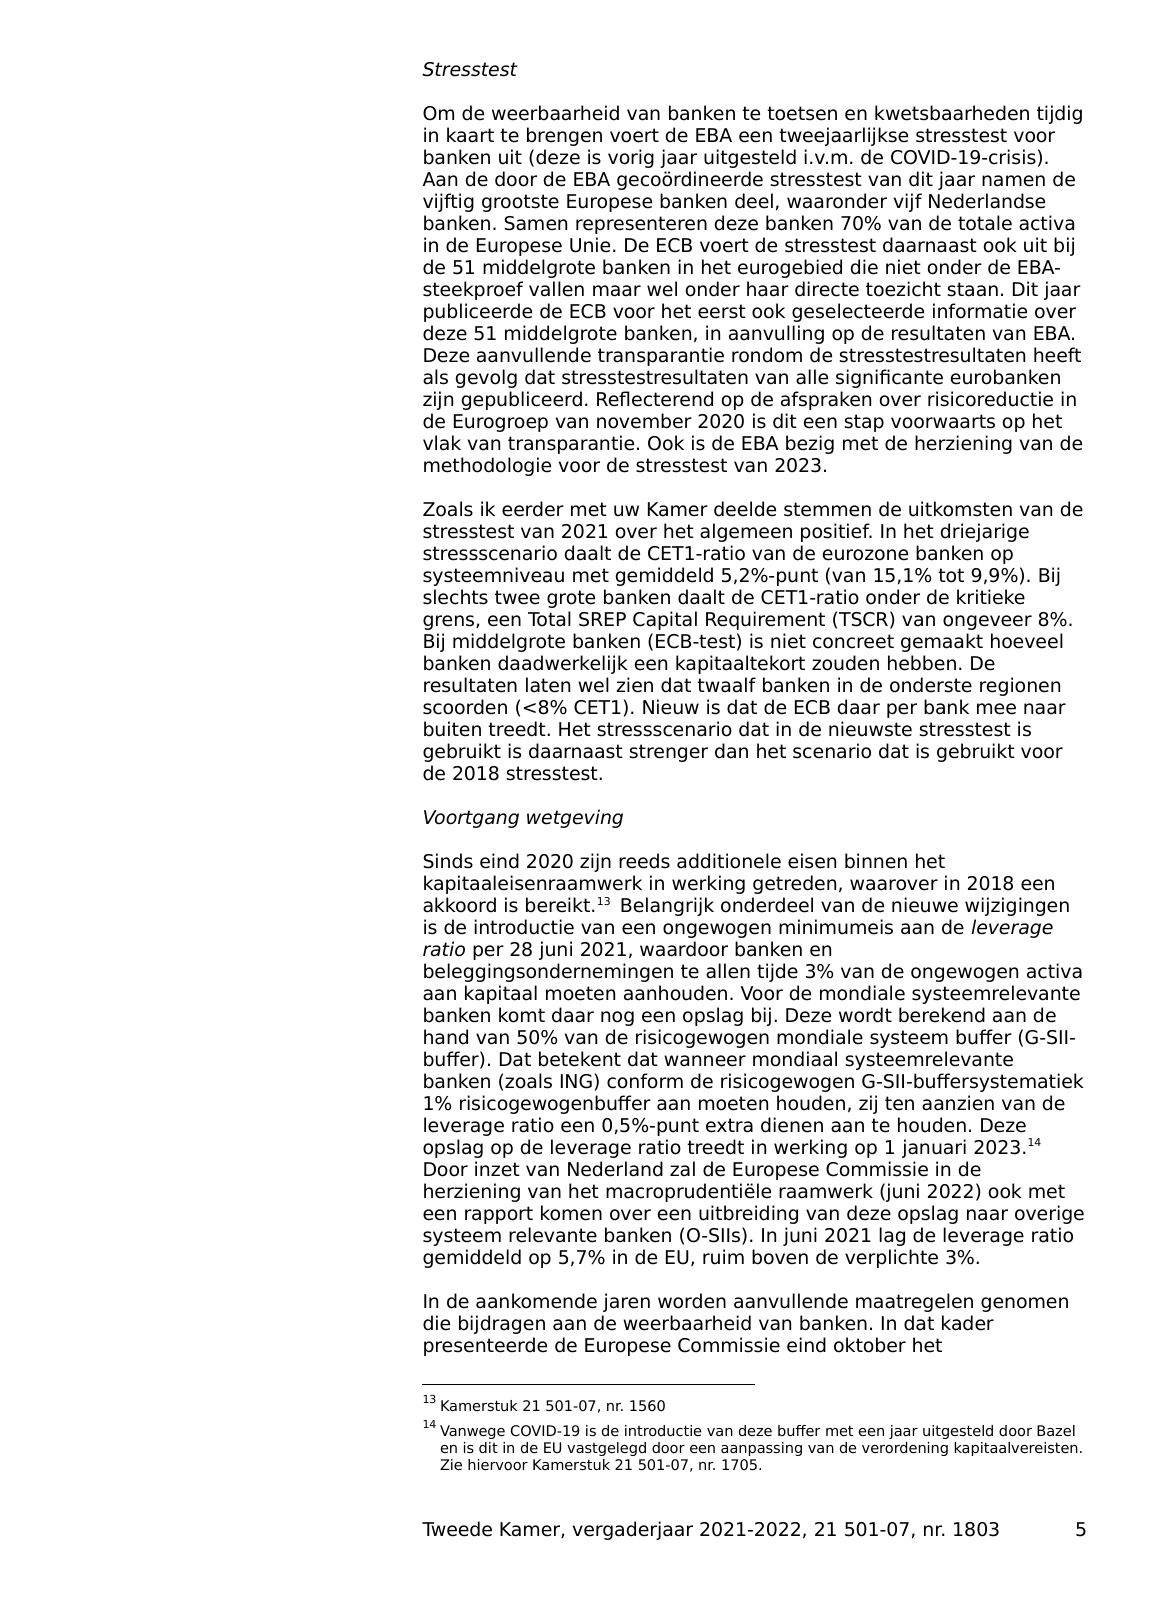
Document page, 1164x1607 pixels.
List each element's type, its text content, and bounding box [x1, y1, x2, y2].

text In de aankomende jaren worden aanvullende maatregelen genomen die bijdragen aan de weerbaarheid van banken. In dat kader presenteerde de Europese Commissie eind oktober het [422, 1291, 1087, 1357]
text Vanwege COVID-19 is de introductie van deze buffer met een jaar uitgesteld door Bazel en is dit in de EU vastgelegd door een aanpassing van de verordening kapitaalvereisten. Zie hiervoor Kamerstuk 21 501-07, nr. 1705. [422, 1418, 1087, 1474]
text Om de weerbaarheid van banken te toetsen en kwetsbaarheden tijdig in kaart te brengen voert de EBA een tweejaarlijkse stresstest voor banken uit (deze is vorig jaar uitgesteld i.v.m. de COVID-19-crisis). Aan de door de EBA gecoördineerde stresstest van dit jaar namen de vijftig grootste Europese banken deel, waaronder vijf Nederlandse banken. Samen representeren deze banken 70% van de totale activa in de Europese Unie. De ECB voert de stresstest daarnaast ook uit bij de 51 middelgrote banken in het eurogebied die niet onder de EBA-steekproef vallen maar wel onder haar directe toezicht staan. Dit jaar publiceerde de ECB voor het eerst ook geselecteerde informatie over deze 51 middelgrote banken, in aanvulling op de resultaten van EBA. Deze aanvullende transparantie rondom de stresstestresultaten heeft als gevolg dat stresstestresultaten van alle significante eurobanken zijn gepubliceerd. Reflecterend op de afspraken over risicoreductie in de Eurogroep van november 2020 is dit een stap voorwaarts op het vlak van transparantie. Ook is de EBA bezig met de herziening van de methodologie voor de stresstest van 2023. [422, 103, 1087, 477]
text Sinds eind 2020 zijn reeds additionele eisen binnen het kapitaaleisenraamwerk in werking getreden, waarover in 2018 een akkoord is bereikt. Belangrijk onderdeel van de nieuwe wijzigingen is de introductie van een ongewogen minimumeis aan de leverage ratio per 28 juni 2021, waardoor banken en beleggingsondernemingen te allen tijde 3% van de ongewogen activa aan kapitaal moeten aanhouden. Voor de mondiale systeemrelevante banken komt daar nog een opslag bij. Deze wordt berekend aan de hand van 50% van de risicogewogen mondiale systeem buffer (G-SII-buffer). Dat betekent dat wanneer mondiaal systeemrelevante banken (zoals ING) conform de risicogewogen G-SII-buffersystematiek 1% risicogewogenbuffer aan moeten houden, zij ten aanzien van de leverage ratio een 0,5%-punt extra dienen aan te houden. Deze opslag op de leverage ratio treedt in werking op 1 januari 2023. Door inzet van Nederland zal de Europese Commissie in de herziening van het macroprudentiële raamwerk (juni 2022) ook met een rapport komen over een uitbreiding van deze opslag naar overige systeem relevante banken (O-SIIs). In juni 2021 lag de leverage ratio gemiddeld op 5,7% in de EU, ruim boven de verplichte 3%. [422, 851, 1087, 1269]
subtitle Voortgang wetgeving [422, 807, 1087, 829]
text Zoals ik eerder met uw Kamer deelde stemmen de uitkomsten van de stresstest van 2021 over het algemeen positief. In het driejarige stressscenario daalt de CET1-ratio van de eurozone banken op systeemniveau met gemiddeld 5,2%-punt (van 15,1% tot 9,9%). Bij slechts twee grote banken daalt de CET1-ratio onder de kritieke grens, een Total SREP Capital Requirement (TSCR) van ongeveer 8%. Bij middelgrote banken (ECB-test) is niet concreet gemaakt hoeveel banken daadwerkelijk een kapitaaltekort zouden hebben. De resultaten laten wel zien dat twaalf banken in de onderste regionen scoorden (<8% CET1). Nieuw is dat de ECB daar per bank mee naar buiten treedt. Het stressscenario dat in de nieuwste stresstest is gebruikt is daarnaast strenger dan het scenario dat is gebruikt voor de 2018 stresstest. [422, 499, 1087, 785]
text Kamerstuk 21 501-07, nr. 1560 [422, 1393, 1087, 1416]
subtitle Stresstest [422, 59, 1087, 81]
